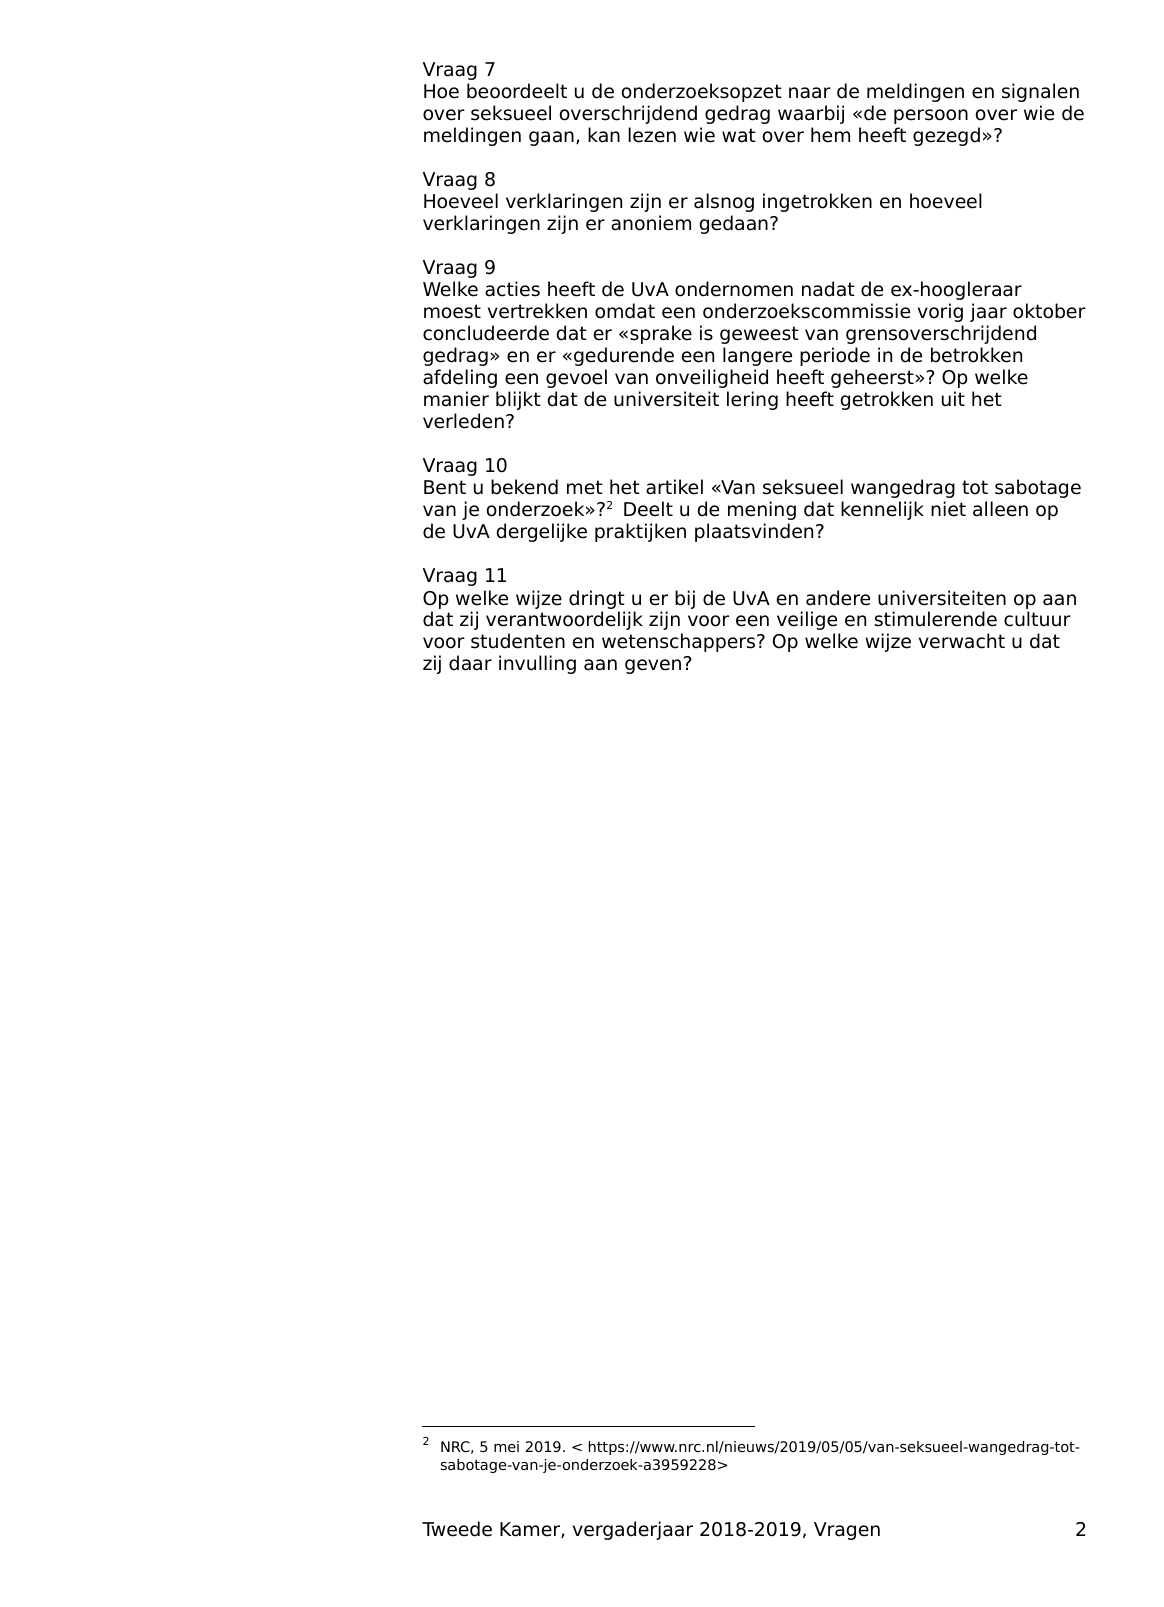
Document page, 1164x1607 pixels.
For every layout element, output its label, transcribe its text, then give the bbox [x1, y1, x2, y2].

text NRC, 5 mei 2019. < https://www.nrc.nl/nieuws/2019/05/05/van-seksueel-wangedrag-tot-sabotage-van-je-onderzoek-a3959228> [422, 1435, 1087, 1474]
text Vraag 10 [422, 455, 1087, 477]
text Welke acties heeft de UvA ondernomen nadat de ex-hoogleraar moest vertrekken omdat een onderzoekscommissie vorig jaar oktober concludeerde dat er «sprake is geweest van grensoverschrijdend gedrag» en er «gedurende een langere periode in de betrokken afdeling een gevoel van onveiligheid heeft geheerst»? Op welke manier blijkt dat de universiteit lering heeft getrokken uit het verleden? [422, 279, 1087, 433]
text Hoe beoordeelt u de onderzoeksopzet naar de meldingen en signalen over seksueel overschrijdend gedrag waarbij «de persoon over wie de meldingen gaan, kan lezen wie wat over hem heeft gezegd»? [422, 81, 1087, 147]
text Vraag 9 [422, 257, 1087, 279]
text Vraag 7 [422, 59, 1087, 81]
text Op welke wijze dringt u er bij de UvA en andere universiteiten op aan dat zij verantwoordelijk zijn voor een veilige en stimulerende cultuur voor studenten en wetenschappers? Op welke wijze verwacht u dat zij daar invulling aan geven? [422, 587, 1087, 675]
text Hoeveel verklaringen zijn er alsnog ingetrokken en hoeveel verklaringen zijn er anoniem gedaan? [422, 191, 1087, 235]
text Vraag 11 [422, 565, 1087, 587]
text Vraag 8 [422, 169, 1087, 191]
text Bent u bekend met het artikel «Van seksueel wangedrag tot sabotage van je onderzoek»? Deelt u de mening dat kennelijk niet alleen op de UvA dergelijke praktijken plaatsvinden? [422, 477, 1087, 543]
